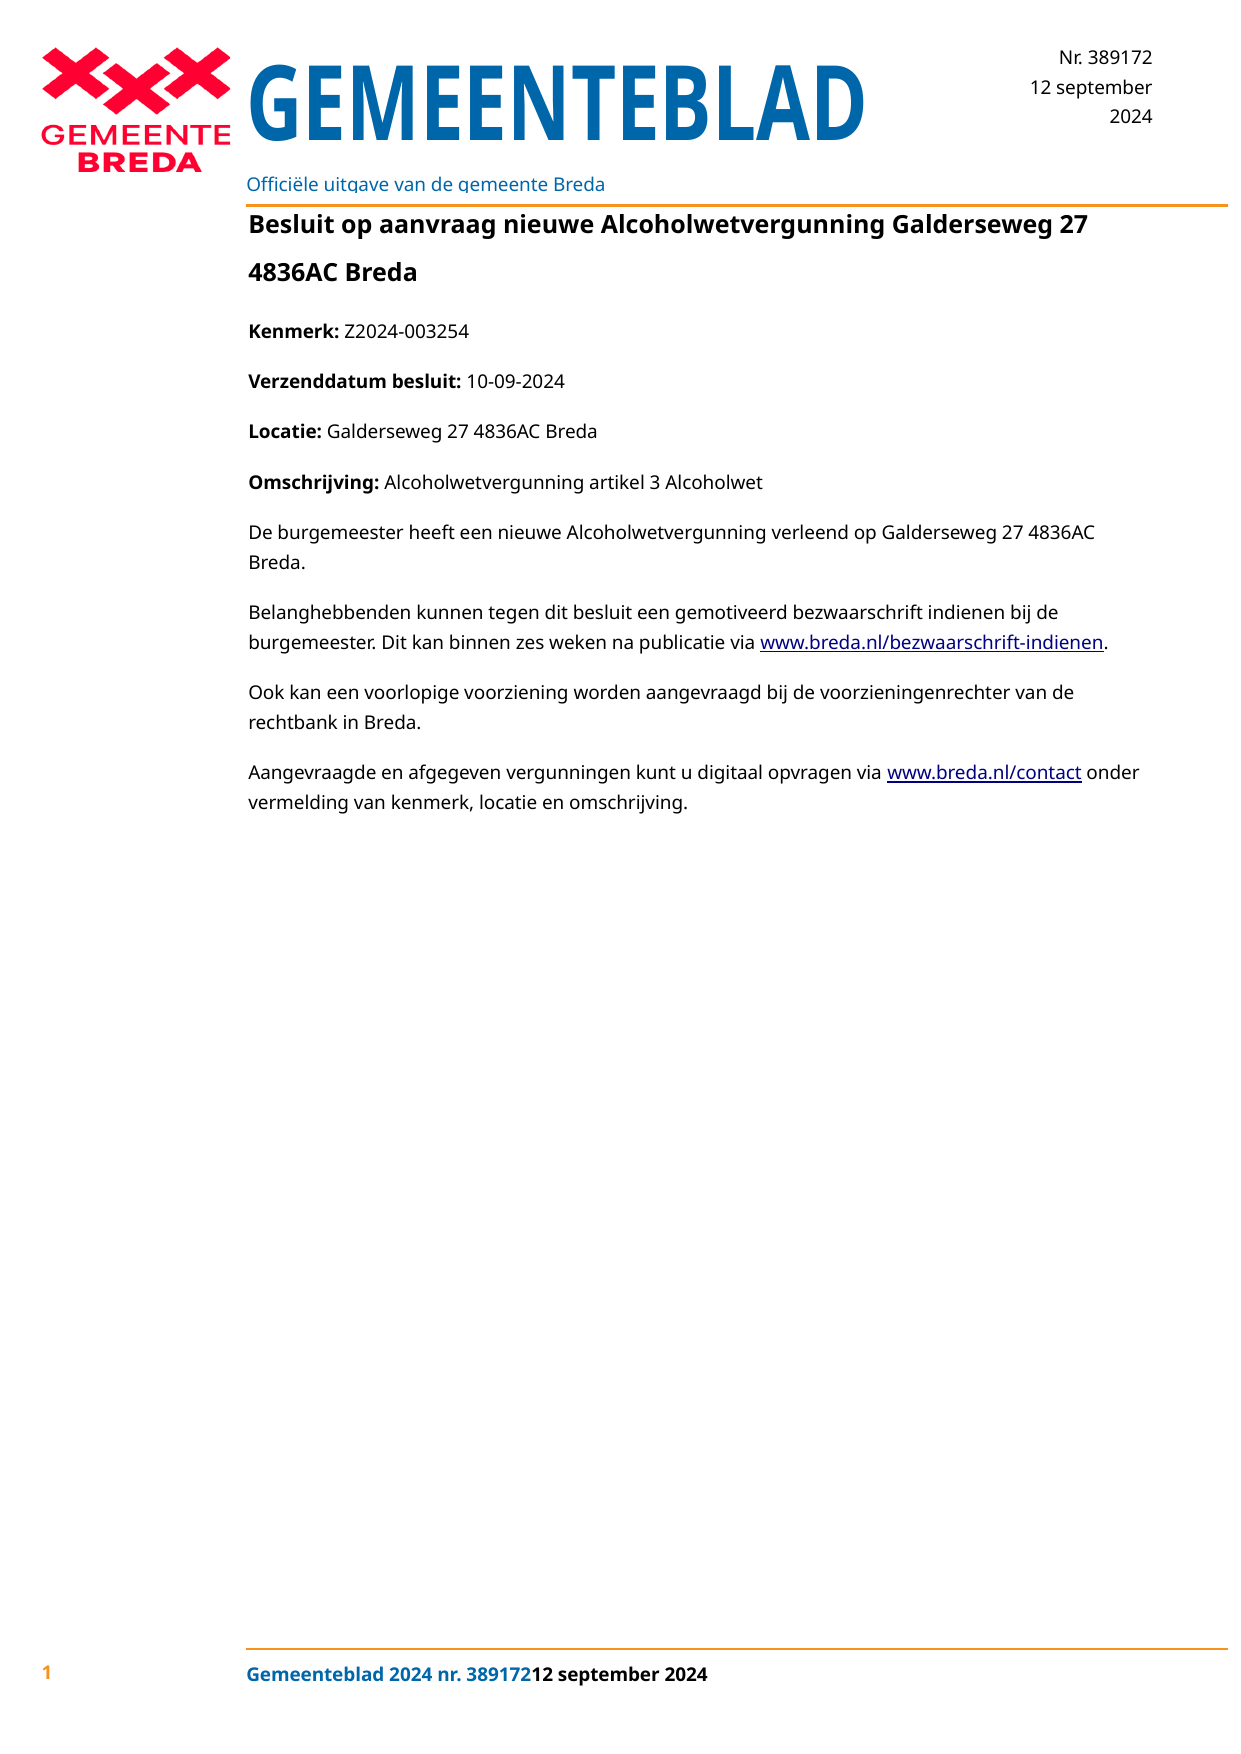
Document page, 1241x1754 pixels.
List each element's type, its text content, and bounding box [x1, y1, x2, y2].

text Locatie: Galderseweg 27 4836AC Breda [248, 419, 1152, 444]
picture [41, 47, 231, 172]
text Aangevraagde en afgegeven vergunningen kunt u digitaal opvragen via www.breda.nl/contact onder vermelding van kenmerk, locatie en omschrijving. [248, 759, 1152, 815]
text Verzenddatum besluit: 10-09-2024 [248, 368, 1152, 394]
text Kenmerk: Z2024-003254 [248, 318, 1152, 344]
text De burgemeester heeft een nieuwe Alcoholwetvergunning verleend op Galderseweg 27 4836AC Breda. [248, 519, 1152, 575]
text Besluit op aanvraag nieuwe Alcoholwetvergunning Galderseweg 27 4836AC Breda [248, 207, 1152, 288]
text Belanghebbenden kunnen tegen dit besluit een gemotiveerd bezwaarschrift indienen bij de burgemeester. Dit kan binnen zes weken na publicatie via www.breda.nl/bezwaarschrift-indienen. [248, 599, 1152, 655]
text Ook kan een voorlopige voorziening worden aangevraagd bij de voorzieningenrechter van de rechtbank in Breda. [248, 679, 1152, 735]
text Omschrijving: Alcoholwetvergunning artikel 3 Alcoholwet [248, 469, 1152, 495]
